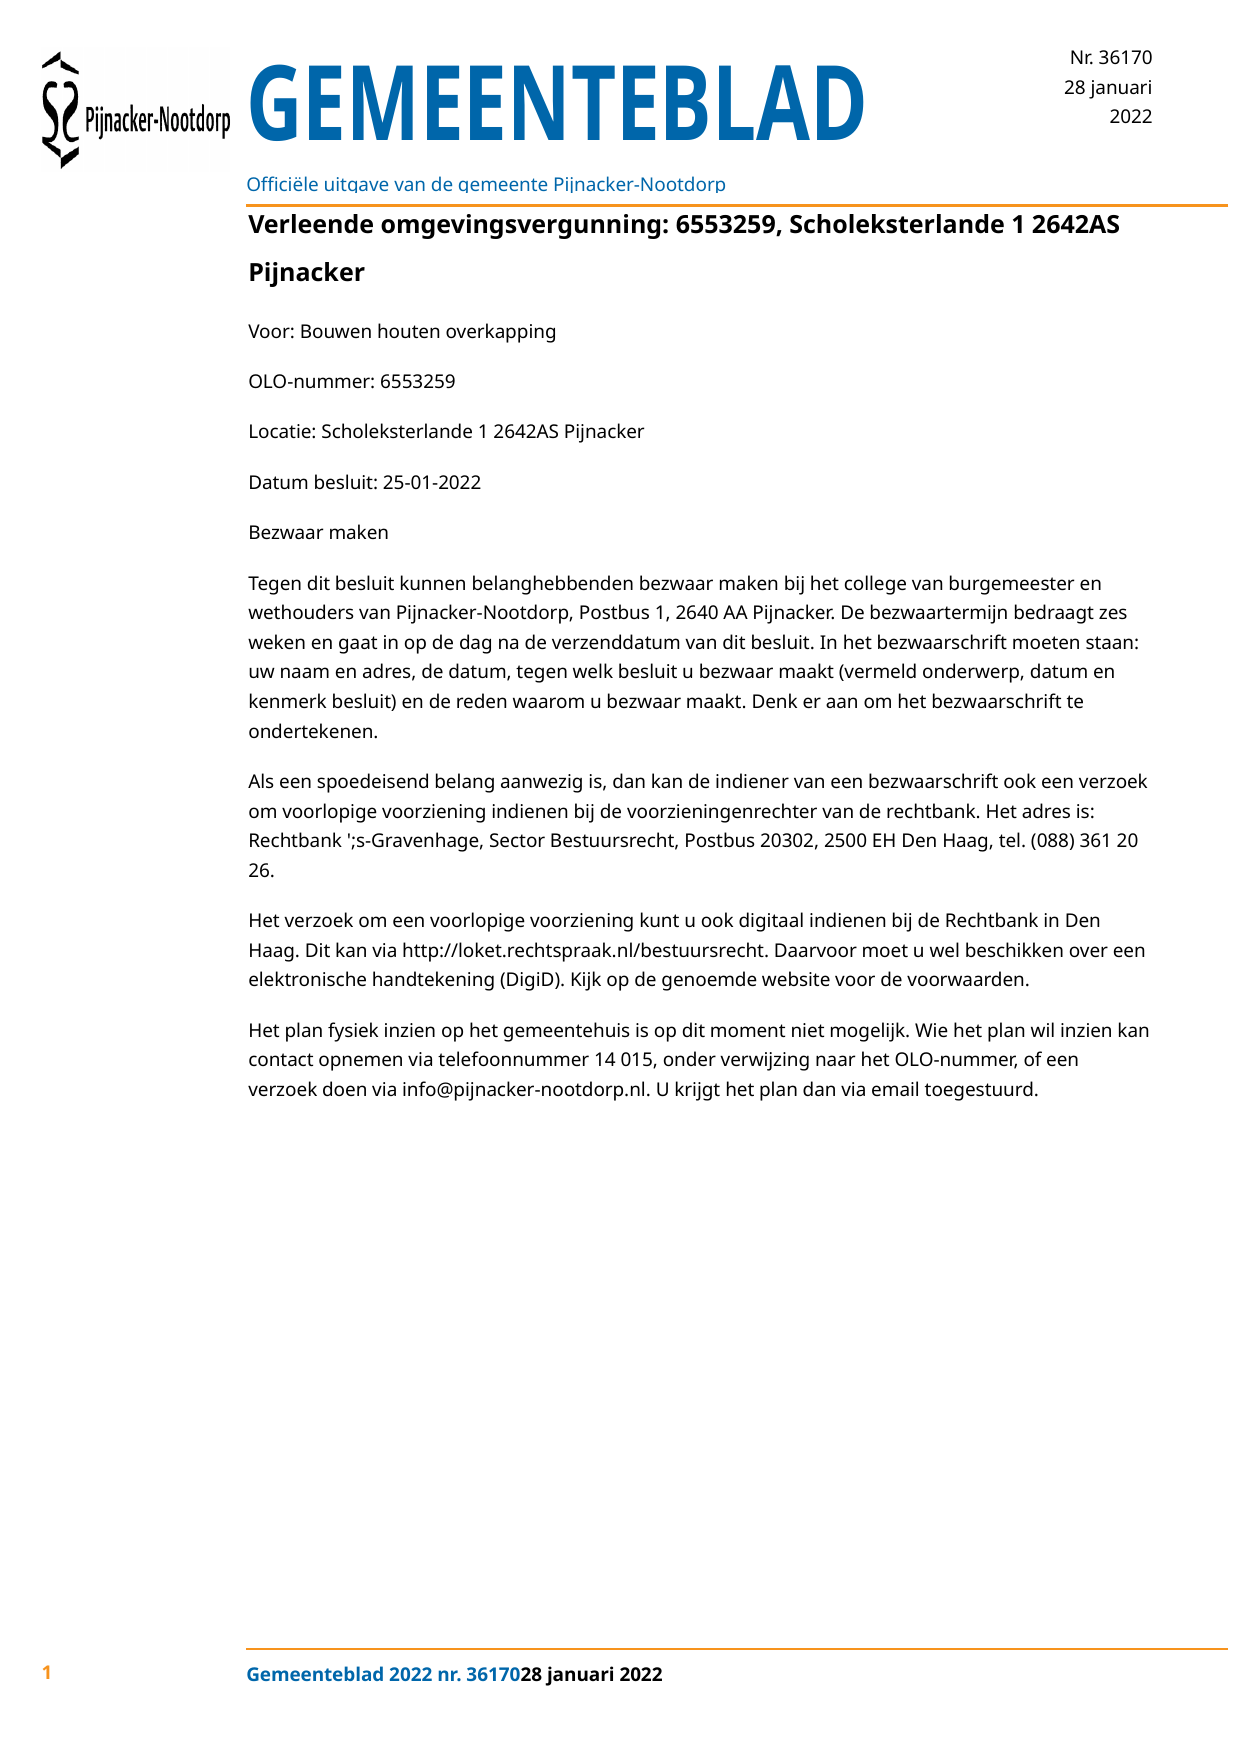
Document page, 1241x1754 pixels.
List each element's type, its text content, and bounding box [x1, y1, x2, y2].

text Tegen dit besluit kunnen belanghebbenden bezwaar maken bij het college van burgemeester en wethouders van Pijnacker-Nootdorp, Postbus 1, 2640 AA Pijnacker. De bezwaartermijn bedraagt zes weken en gaat in op de dag na de verzenddatum van dit besluit. In het bezwaarschrift moeten staan: uw naam en adres, de datum, tegen welk besluit u bezwaar maakt (vermeld onderwerp, datum en kenmerk besluit) en de reden waarom u bezwaar maakt. Denk er aan om het bezwaarschrift te ondertekenen. [248, 570, 1152, 744]
text Als een spoedeisend belang aanwezig is, dan kan de indiener van een bezwaarschrift ook een verzoek om voorlopige voorziening indienen bij de voorzieningenrechter van de rechtbank. Het adres is: Rechtbank ';s-Gravenhage, Sector Bestuursrecht, Postbus 20302, 2500 EH Den Haag, tel. (088) 361 20 26. [248, 768, 1152, 883]
text Het verzoek om een voorlopige voorziening kunt u ook digitaal indienen bij de Rechtbank in Den Haag. Dit kan via http://loket.rechtspraak.nl/bestuursrecht. Daarvoor moet u wel beschikken over een elektronische handtekening (DigiD). Kijk op de genoemde website voor de voorwaarden. [248, 907, 1152, 992]
text Verleende omgevingsvergunning: 6553259, Scholeksterlande 1 2642AS Pijnacker [248, 207, 1152, 288]
picture [41, 47, 231, 172]
text OLO-nummer: 6553259 [248, 368, 1152, 394]
text Het plan fysiek inzien op het gemeentehuis is op dit moment niet mogelijk. Wie het plan wil inzien kan contact opnemen via telefoonnummer 14 015, onder verwijzing naar het OLO-nummer, of een verzoek doen via info@pijnacker-nootdorp.nl. U krijgt het plan dan via email toegestuurd. [248, 1017, 1152, 1102]
text Bezwaar maken [248, 519, 1152, 545]
text Voor: Bouwen houten overkapping [248, 318, 1152, 344]
text Locatie: Scholeksterlande 1 2642AS Pijnacker [248, 419, 1152, 444]
text Datum besluit: 25-01-2022 [248, 469, 1152, 495]
